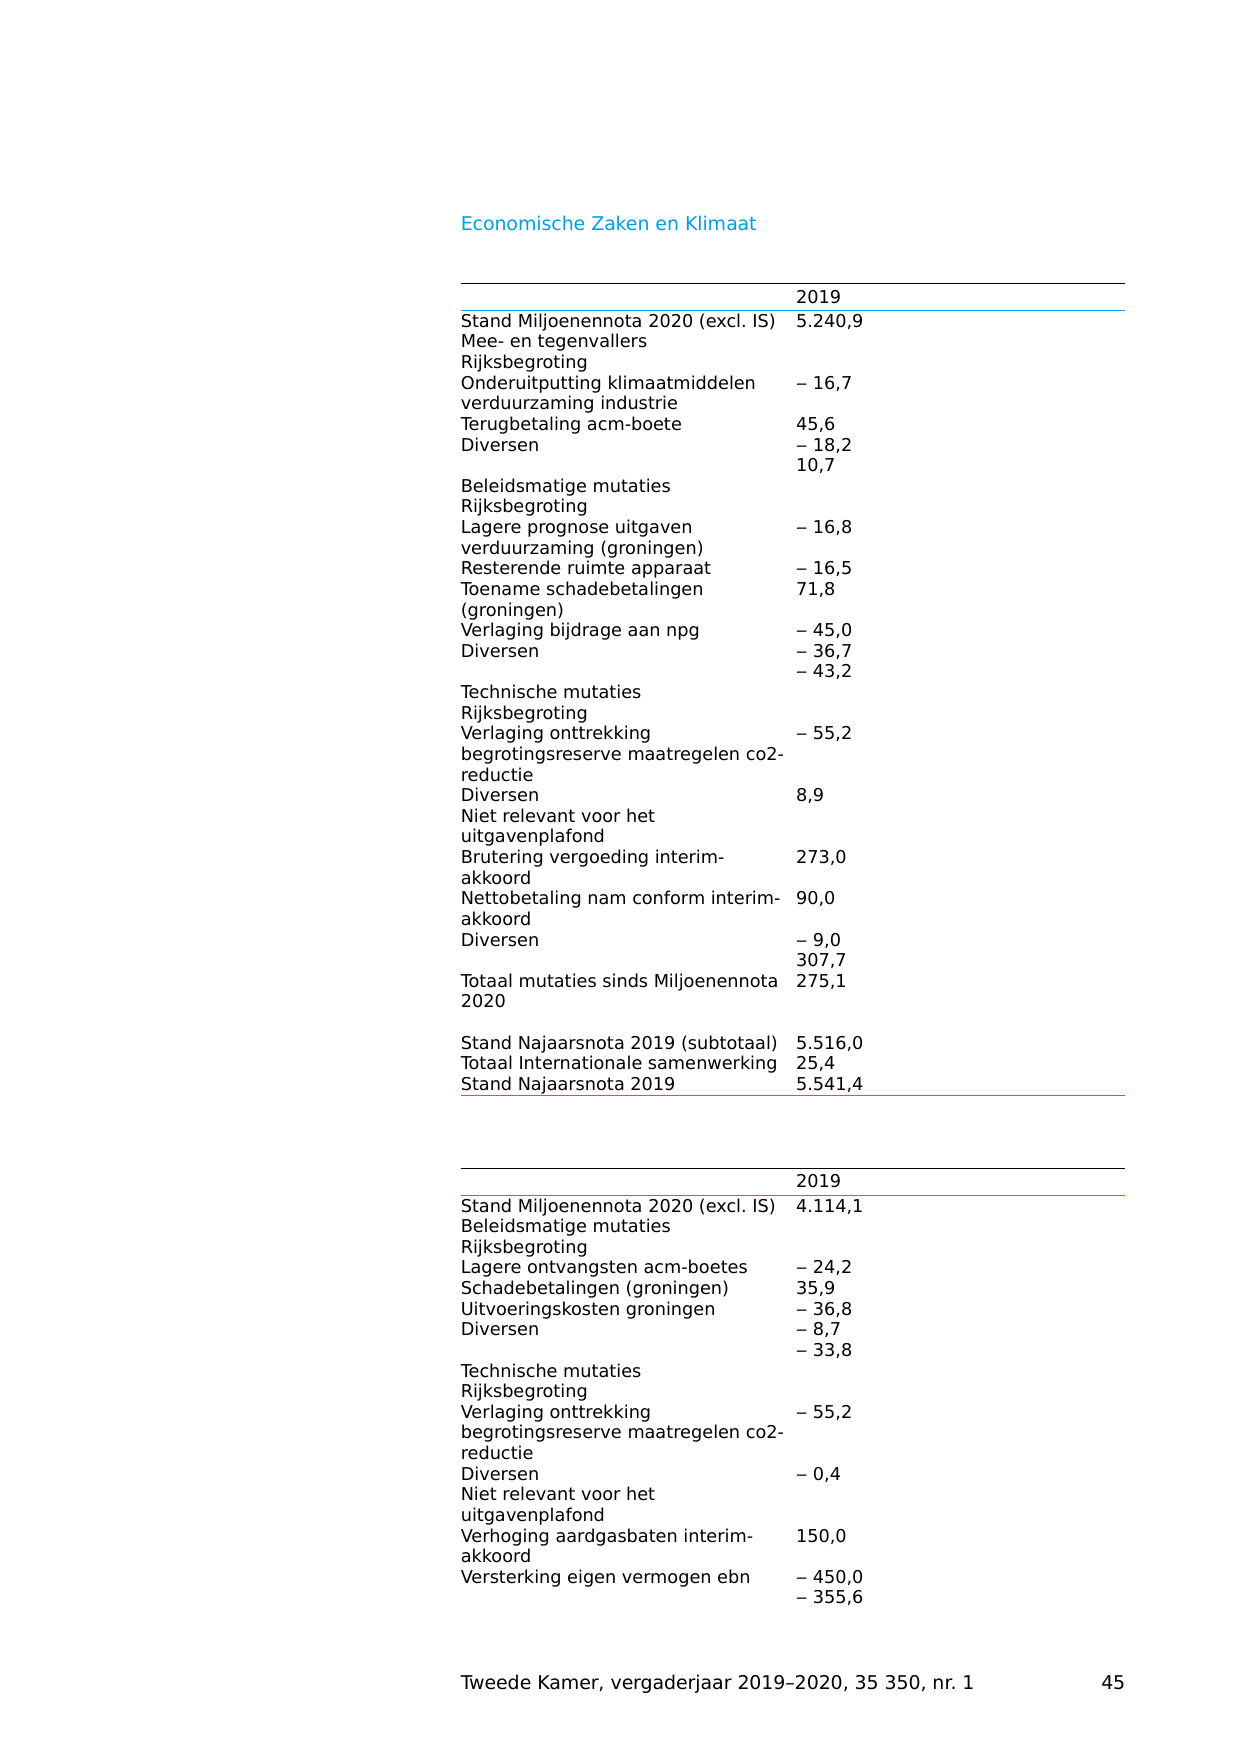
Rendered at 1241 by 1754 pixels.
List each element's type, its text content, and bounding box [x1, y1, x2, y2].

table_cell 2019 [793, 1169, 1125, 1195]
table_cell Beleidsmatige mutaties [461, 1216, 793, 1237]
table_cell [461, 661, 793, 682]
table_cell [461, 455, 793, 476]
table_cell Rijksbegroting [461, 1237, 793, 1257]
table_cell Diversen [461, 785, 793, 806]
table_cell ‒ 18,2 [793, 435, 1125, 455]
table_cell Verlaging onttrekking begrotingsreserve maatregelen co2-reductie [461, 723, 793, 785]
table_cell ‒ 55,2 [793, 1402, 1125, 1464]
table_cell [461, 950, 793, 971]
table_cell Lagere prognose uitgaven verduurzaming (groningen) [461, 517, 793, 558]
table_cell ‒ 55,2 [793, 723, 1125, 785]
table_cell Schadebetalingen (groningen) [461, 1278, 793, 1299]
table_cell Versterking eigen vermogen ebn [461, 1567, 793, 1587]
table_cell [793, 496, 1125, 517]
table_cell 150,0 [793, 1526, 1125, 1567]
table_cell Diversen [461, 641, 793, 661]
table_cell Rijksbegroting [461, 703, 793, 723]
table_cell 35,9 [793, 1278, 1125, 1299]
table_cell ‒ 24,2 [793, 1258, 1125, 1278]
table_cell [461, 1169, 793, 1195]
table_cell 90,0 [793, 888, 1125, 929]
table_cell [793, 1381, 1125, 1402]
table_cell Lagere ontvangsten acm-boetes [461, 1258, 793, 1278]
table_cell Onderuitputting klimaatmiddelen verduurzaming industrie [461, 373, 793, 414]
table_cell 45,6 [793, 414, 1125, 434]
table_cell Verhoging aardgasbaten interim-akkoord [461, 1526, 793, 1567]
table_cell [793, 1012, 1125, 1033]
table_cell Totaal Internationale samenwerking [461, 1053, 793, 1074]
table_cell 273,0 [793, 847, 1125, 888]
table_cell 2019 [793, 284, 1125, 310]
table_cell Verlaging bijdrage aan npg [461, 620, 793, 641]
table_cell 10,7 [793, 455, 1125, 476]
table_cell Resterende ruimte apparaat [461, 558, 793, 579]
table_cell 5.516,0 [793, 1033, 1125, 1053]
table_cell ‒ 45,0 [793, 620, 1125, 641]
table_cell ‒ 36,8 [793, 1299, 1125, 1319]
table_cell 307,7 [793, 950, 1125, 971]
table_cell 5.240,9 [793, 311, 1125, 331]
table_cell Totaal mutaties sinds Miljoenennota 2020 [461, 971, 793, 1012]
table_cell [461, 1588, 793, 1608]
table_cell Technische mutaties [461, 1361, 793, 1381]
table_header XIII ECONOMISCHE ZAKEN EN KLIMAAT: NIET-BELASTINGONTVANGSTEN [461, 1120, 1125, 1168]
table_cell Terugbetaling acm-boete [461, 414, 793, 434]
table_cell [793, 331, 1125, 352]
table_cell Niet relevant voor het uitgavenplafond [461, 806, 793, 847]
table_cell Rijksbegroting [461, 1381, 793, 1402]
table_cell ‒ 450,0 [793, 1567, 1125, 1587]
table_cell [793, 1216, 1125, 1237]
table_cell 4.114,1 [793, 1196, 1125, 1216]
table_cell ‒ 355,6 [793, 1588, 1125, 1608]
table_cell Diversen [461, 435, 793, 455]
table_cell [793, 682, 1125, 703]
table_cell Stand Najaarsnota 2019 (subtotaal) [461, 1033, 793, 1053]
table_cell [793, 806, 1125, 847]
table_cell Diversen [461, 1464, 793, 1484]
table_cell ‒ 43,2 [793, 661, 1125, 682]
table_cell [793, 352, 1125, 373]
table_cell Stand Miljoenennota 2020 (excl. IS) [461, 1196, 793, 1216]
table_cell 71,8 [793, 579, 1125, 620]
table_cell [461, 284, 793, 310]
table_cell [793, 1361, 1125, 1381]
table_cell 25,4 [793, 1053, 1125, 1074]
table_header XIII ECONOMISCHE ZAKEN EN KLIMAAT: UITGAVEN [461, 258, 1125, 283]
table_cell Diversen [461, 1319, 793, 1340]
table_cell Stand Najaarsnota 2019 [461, 1074, 793, 1094]
table_cell [793, 1237, 1125, 1257]
table_cell ‒ 16,8 [793, 517, 1125, 558]
table_cell Stand Miljoenennota 2020 (excl. IS) [461, 311, 793, 331]
table_cell Technische mutaties [461, 682, 793, 703]
table_cell Diversen [461, 930, 793, 950]
table_cell Uitvoeringskosten groningen [461, 1299, 793, 1319]
table_cell 8,9 [793, 785, 1125, 806]
table_cell [793, 703, 1125, 723]
table_cell [793, 476, 1125, 496]
table_cell ‒ 9,0 [793, 930, 1125, 950]
table_cell ‒ 36,7 [793, 641, 1125, 661]
title Economische Zaken en Klimaat [461, 213, 1125, 235]
table_cell 5.541,4 [793, 1074, 1125, 1094]
table_cell Niet relevant voor het uitgavenplafond [461, 1484, 793, 1526]
table_cell ‒ 33,8 [793, 1340, 1125, 1361]
table_cell [461, 1012, 793, 1033]
table_cell Toename schadebetalingen (groningen) [461, 579, 793, 620]
table_cell Brutering vergoeding interim-akkoord [461, 847, 793, 888]
table_cell ‒ 0,4 [793, 1464, 1125, 1484]
table_cell [793, 1484, 1125, 1526]
table_cell ‒ 16,7 [793, 373, 1125, 414]
table_cell Mee- en tegenvallers [461, 331, 793, 352]
table_cell ‒ 16,5 [793, 558, 1125, 579]
table_cell ‒ 8,7 [793, 1319, 1125, 1340]
table_cell [461, 1340, 793, 1361]
table_cell 275,1 [793, 971, 1125, 1012]
table_cell Nettobetaling nam conform interim-akkoord [461, 888, 793, 929]
table_cell Rijksbegroting [461, 496, 793, 517]
table_cell Beleidsmatige mutaties [461, 476, 793, 496]
table_cell Rijksbegroting [461, 352, 793, 373]
table_cell Verlaging onttrekking begrotingsreserve maatregelen co2-reductie [461, 1402, 793, 1464]
